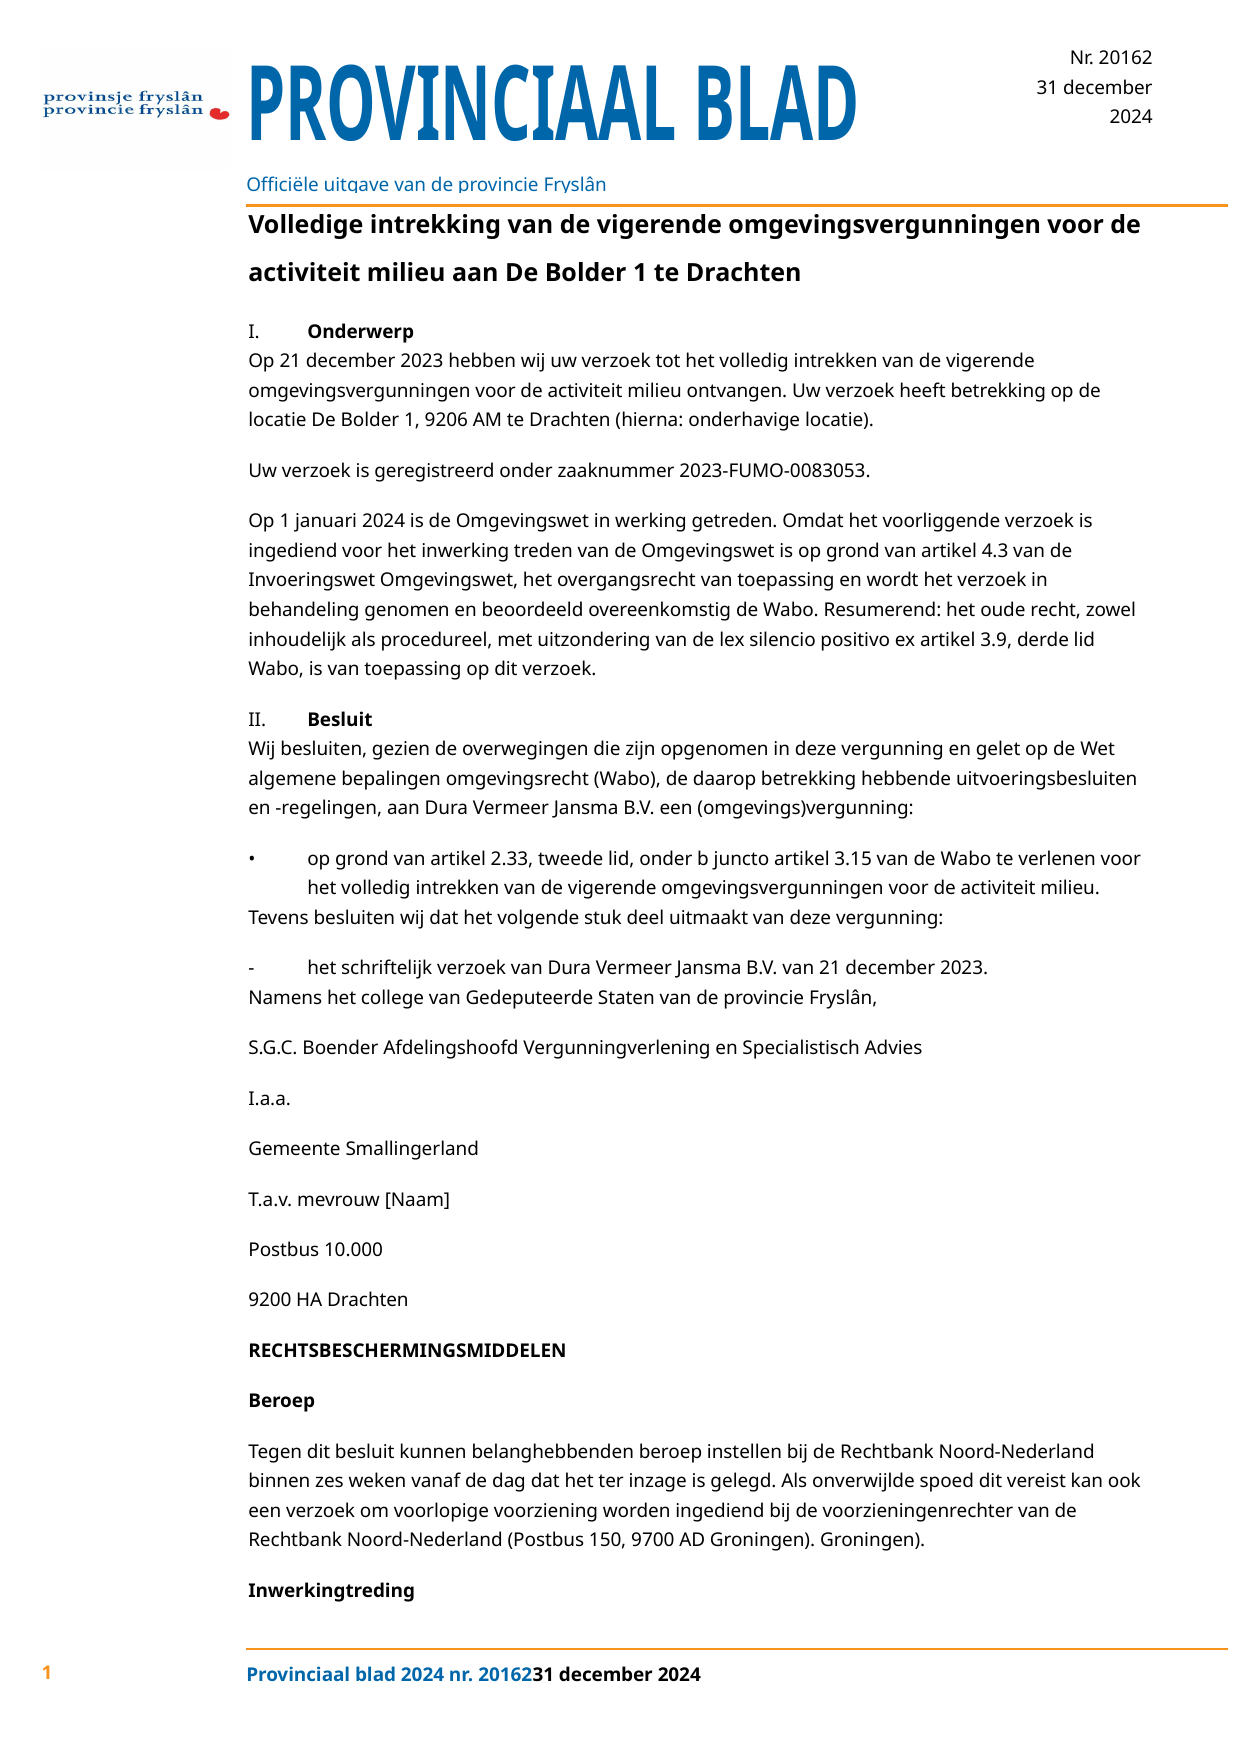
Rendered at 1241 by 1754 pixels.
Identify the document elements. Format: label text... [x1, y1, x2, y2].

list het schriftelijk verzoek van Dura Vermeer Jansma B.V. van 21 december 2023. [248, 954, 1152, 980]
text Namens het college van Gedeputeerde Staten van de provincie Fryslân, [248, 984, 1152, 1010]
text Tegen dit besluit kunnen belanghebbenden beroep instellen bij de Rechtbank Noord-Nederland binnen zes weken vanaf de dag dat het ter inzage is gelegd. Als onverwijlde spoed dit vereist kan ook een verzoek om voorlopige voorziening worden ingediend bij de voorzieningenrechter van de Rechtbank Noord-Nederland (Postbus 150, 9700 AD Groningen). Groningen). [248, 1438, 1152, 1552]
text S.G.C. Boender Afdelingshoofd Vergunningverlening en Specialistisch Advies [248, 1034, 1152, 1060]
text T.a.v. mevrouw [Naam] [248, 1186, 1152, 1212]
text Inwerkingtreding [248, 1577, 1152, 1603]
text Volledige intrekking van de vigerende omgevingsvergunningen voor de activiteit milieu aan De Bolder 1 te Drachten [248, 207, 1152, 288]
list Onderwerp [248, 318, 1152, 344]
text Wij besluiten, gezien de overwegingen die zijn opgenomen in deze vergunning en gelet op de Wet algemene bepalingen omgevingsrecht (Wabo), de daarop betrekking hebbende uitvoeringsbesluiten en -regelingen, aan Dura Vermeer Jansma B.V. een (omgevings)vergunning: [248, 735, 1152, 820]
list Besluit [248, 706, 1152, 732]
text I.a.a. [248, 1085, 1152, 1111]
text 9200 HA Drachten [248, 1287, 1152, 1312]
text Beroep [248, 1387, 1152, 1413]
list op grond van artikel 2.33, tweede lid, onder b juncto artikel 3.15 van de Wabo te verlenen voor het volledig intrekken van de vigerende omgevingsvergunningen voor de activiteit milieu. [248, 845, 1152, 900]
text Op 21 december 2023 hebben wij uw verzoek tot het volledig intrekken van de vigerende omgevingsvergunningen voor de activiteit milieu ontvangen. Uw verzoek heeft betrekking op de locatie De Bolder 1, 9206 AM te Drachten (hierna: onderhavige locatie). [248, 347, 1152, 432]
picture [41, 47, 231, 172]
text Op 1 januari 2024 is de Omgevingswet in werking getreden. Omdat het voorliggende verzoek is ingediend voor het inwerking treden van de Omgevingswet is op grond van artikel 4.3 van de Invoeringswet Omgevingswet, het overgangsrecht van toepassing en wordt het verzoek in behandeling genomen en beoordeeld overeenkomstig de Wabo. Resumerend: het oude recht, zowel inhoudelijk als procedureel, met uitzondering van de lex silencio positivo ex artikel 3.9, derde lid Wabo, is van toepassing op dit verzoek. [248, 507, 1152, 681]
text Uw verzoek is geregistreerd onder zaaknummer 2023-FUMO-0083053. [248, 457, 1152, 483]
text Gemeente Smallingerland [248, 1135, 1152, 1161]
text Postbus 10.000 [248, 1236, 1152, 1262]
text Tevens besluiten wij dat het volgende stuk deel uitmaakt van deze vergunning: [248, 904, 1152, 930]
text RECHTSBESCHERMINGSMIDDELEN [248, 1337, 1152, 1363]
